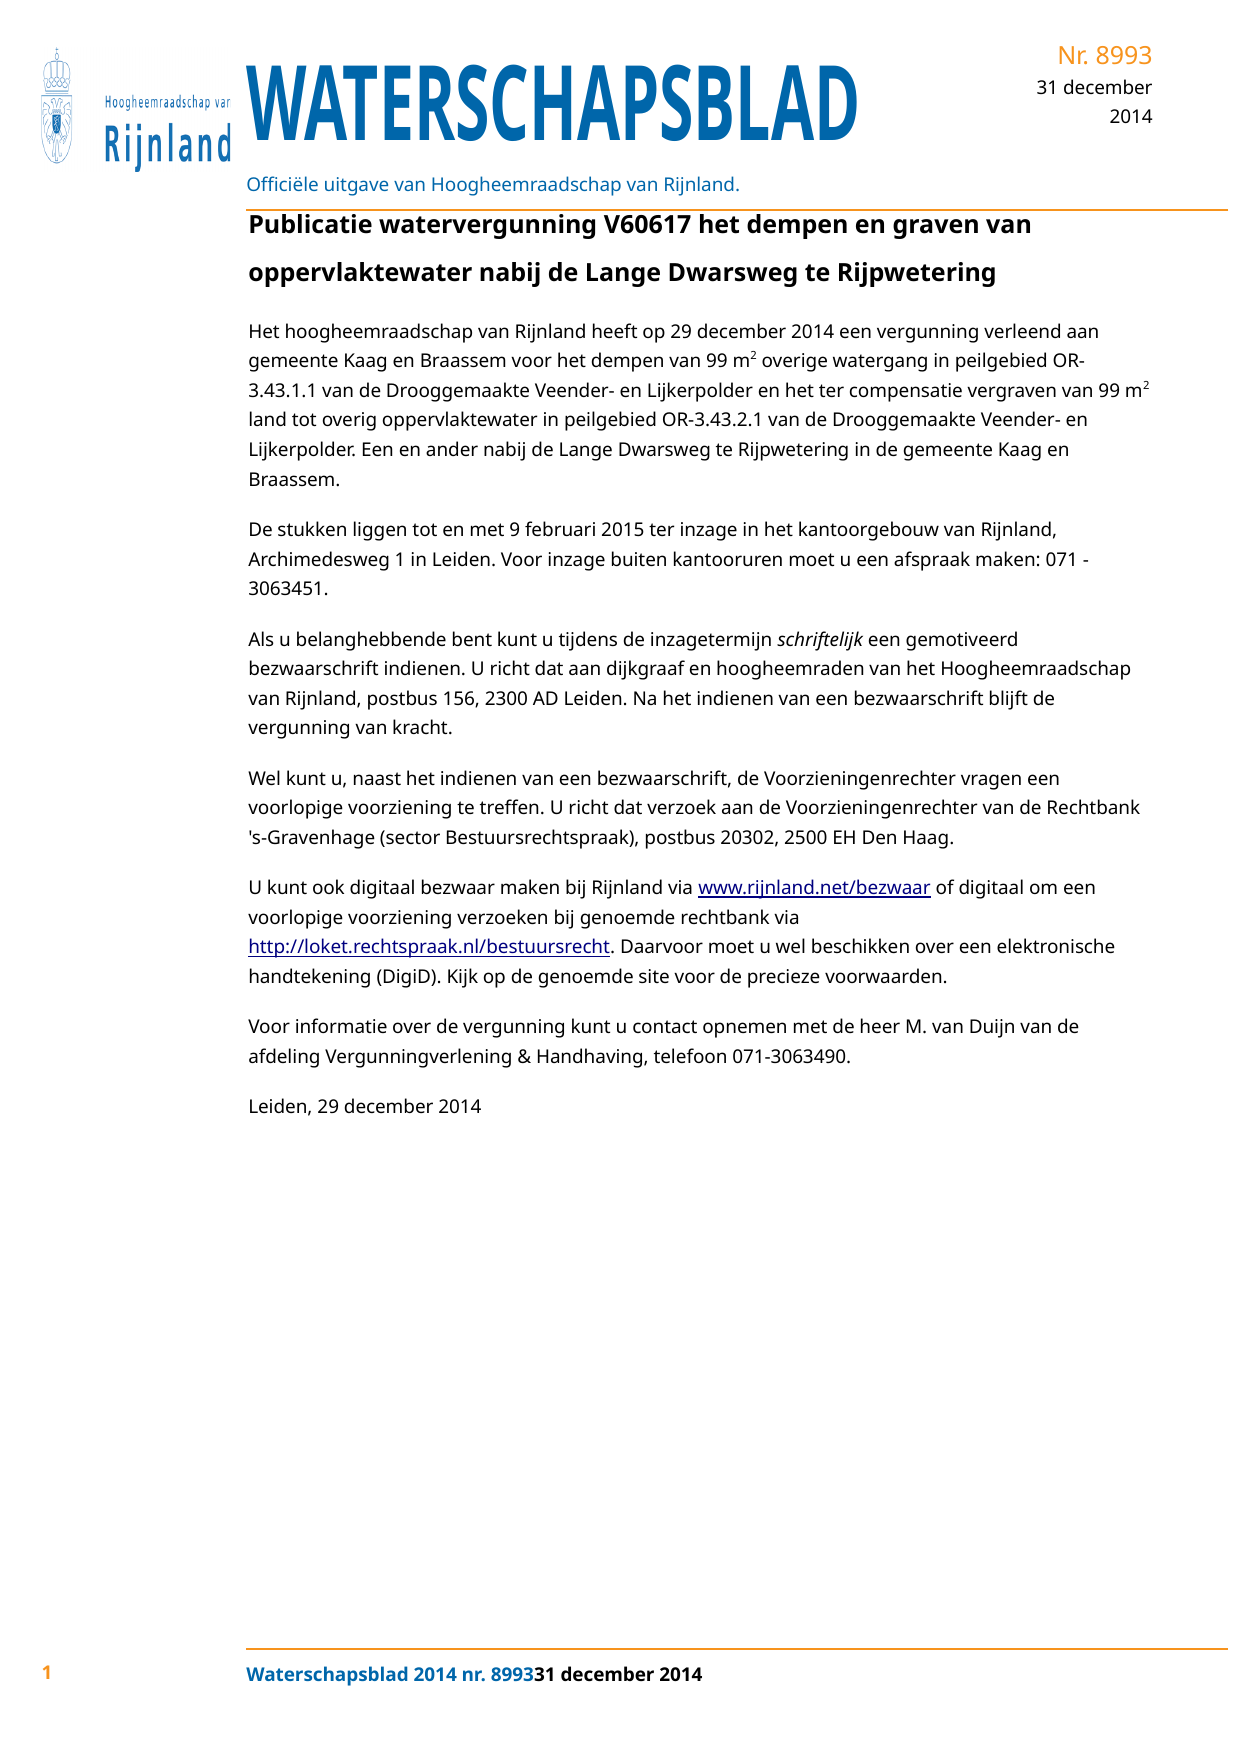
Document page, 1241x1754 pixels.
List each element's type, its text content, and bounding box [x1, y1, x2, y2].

text Wel kunt u, naast het indienen van een bezwaarschrift, de Voorzieningenrechter vragen een voorlopige voorziening te treffen. U richt dat verzoek aan de Voorzieningenrechter van de Rechtbank 's-Gravenhage (sector Bestuursrechtspraak), postbus 20302, 2500 EH Den Haag. [248, 765, 1152, 850]
text Als u belanghebbende bent kunt u tijdens de inzagetermijn schriftelijk een gemotiveerd bezwaarschrift indienen. U richt dat aan dijkgraaf en hoogheemraden van het Hoogheemraadschap van Rijnland, postbus 156, 2300 AD Leiden. Na het indienen van een bezwaarschrift blijft de vergunning van kracht. [248, 626, 1152, 740]
text U kunt ook digitaal bezwaar maken bij Rijnland via www.rijnland.net/bezwaar of digitaal om een voorlopige voorziening verzoeken bij genoemde rechtbank via http://loket.rechtspraak.nl/bestuursrecht. Daarvoor moet u wel beschikken over een elektronische handtekening (DigiD). Kijk op de genoemde site voor de precieze voorwaarden. [248, 874, 1152, 989]
text Leiden, 29 december 2014 [248, 1094, 1152, 1119]
text Voor informatie over de vergunning kunt u contact opnemen met de heer M. van Duijn van de afdeling Vergunningverlening & Handhaving, telefoon 071-3063490. [248, 1014, 1152, 1069]
text Het hoogheemraadschap van Rijnland heeft op 29 december 2014 een vergunning verleend aan gemeente Kaag en Braassem voor het dempen van 99 m2 overige watergang in peilgebied OR-3.43.1.1 van de Drooggemaakte Veender- en Lijkerpolder en het ter compensatie vergraven van 99 m2 land tot overig oppervlaktewater in peilgebied OR-3.43.2.1 van de Drooggemaakte Veender- en Lijkerpolder. Een en ander nabij de Lange Dwarsweg te Rijpwetering in de gemeente Kaag en Braassem. [248, 318, 1152, 492]
picture [41, 47, 231, 172]
text Publicatie watervergunning V60617 het dempen en graven van oppervlaktewater nabij de Lange Dwarsweg te Rijpwetering [248, 211, 1152, 288]
text De stukken liggen tot en met 9 februari 2015 ter inzage in het kantoorgebouw van Rijnland, Archimedesweg 1 in Leiden. Voor inzage buiten kantooruren moet u een afspraak maken: 071 - 3063451. [248, 516, 1152, 601]
